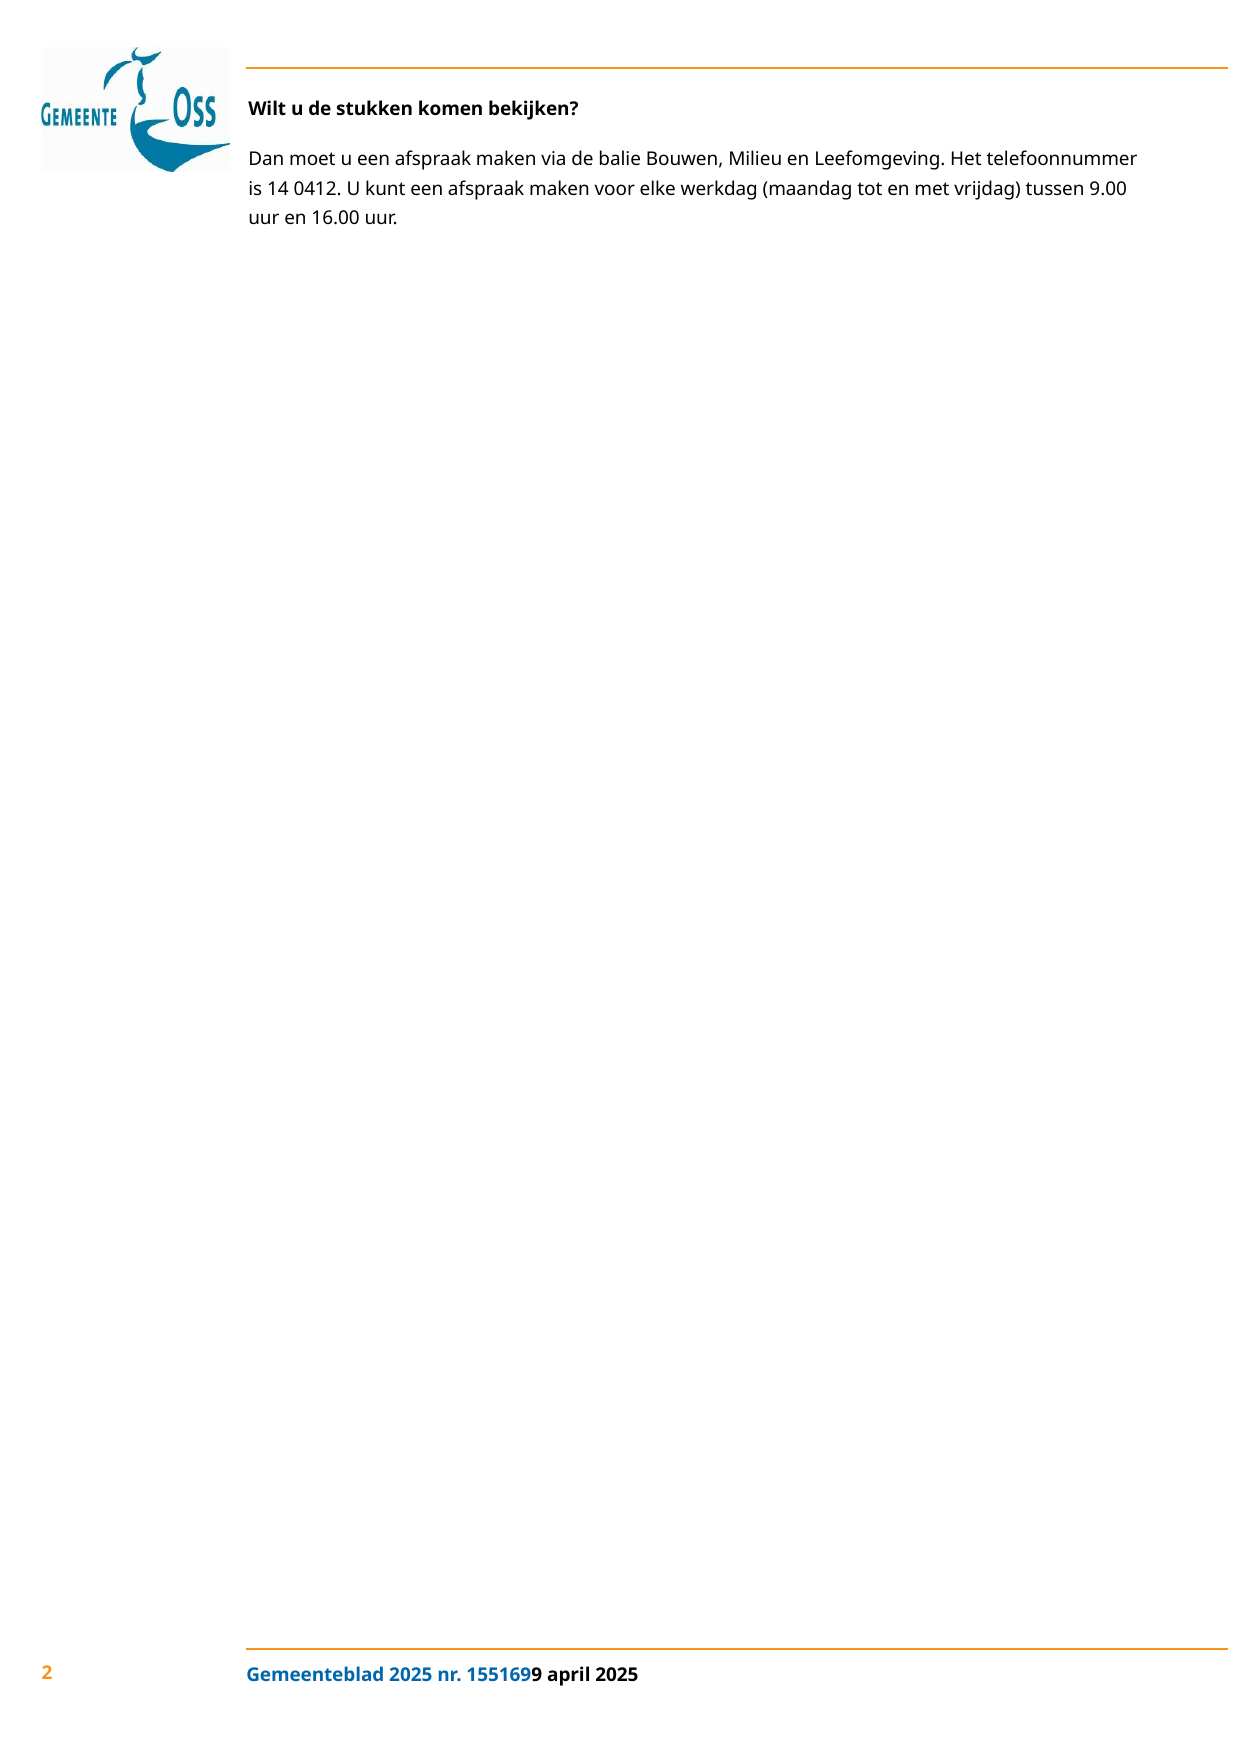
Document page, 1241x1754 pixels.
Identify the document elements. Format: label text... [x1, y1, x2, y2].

text Dan moet u een afspraak maken via de balie Bouwen, Milieu en Leefomgeving. Het telefoonnummer is 14 0412. U kunt een afspraak maken voor elke werkdag (maandag tot en met vrijdag) tussen 9.00 uur en 16.00 uur. [248, 145, 1152, 230]
text Wilt u de stukken komen bekijken? [248, 95, 1152, 121]
picture [41, 47, 231, 172]
